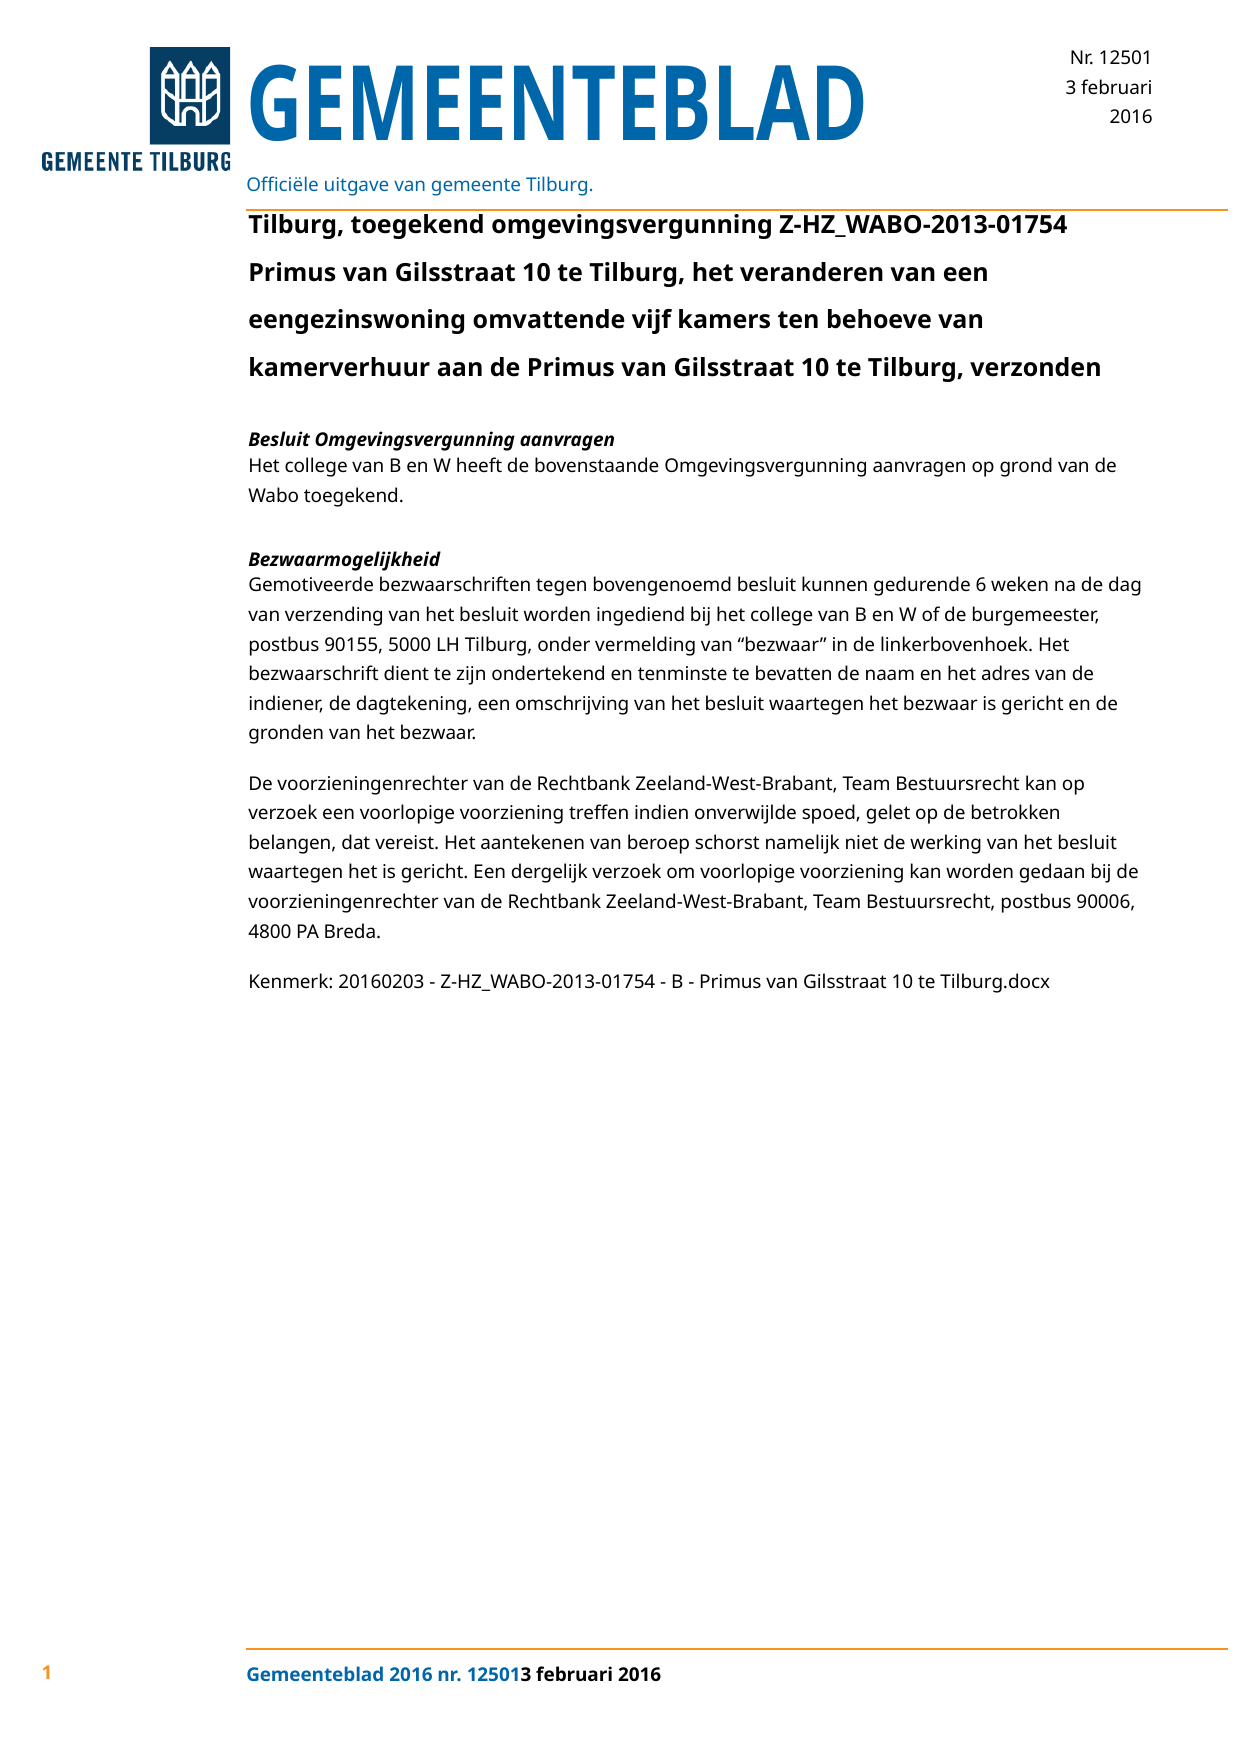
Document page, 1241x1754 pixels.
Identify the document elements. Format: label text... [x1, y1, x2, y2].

text De voorzieningenrechter van de Rechtbank Zeeland-West-Brabant, Team Bestuursrecht kan op verzoek een voorlopige voorziening treffen indien onverwijlde spoed, gelet op de betrokken belangen, dat vereist. Het aantekenen van beroep schorst namelijk niet de werking van het besluit waartegen het is gericht. Een dergelijk verzoek om voorlopige voorziening kan worden gedaan bij de voorzieningenrechter van de Rechtbank Zeeland-West-Brabant, Team Bestuursrecht, postbus 90006, 4800 PA Breda. [248, 770, 1152, 944]
text Tilburg, toegekend omgevingsvergunning Z-HZ_WABO-2013-01754 Primus van Gilsstraat 10 te Tilburg, het veranderen van een eengezinswoning omvattende vijf kamers ten behoeve van kamerverhuur aan de Primus van Gilsstraat 10 te Tilburg, verzonden [248, 211, 1152, 384]
picture [41, 47, 231, 172]
text Bezwaarmogelijkheid [248, 546, 1152, 572]
text Kenmerk: 20160203 - Z-HZ_WABO-2013-01754 - B - Primus van Gilsstraat 10 te Tilburg.docx [248, 968, 1152, 994]
text Het college van B en W heeft de bovenstaande Omgevingsvergunning aanvragen op grond van de Wabo toegekend. [248, 452, 1152, 508]
text Besluit Omgevingsvergunning aanvragen [248, 427, 1152, 452]
text Gemotiveerde bezwaarschriften tegen bovengenoemd besluit kunnen gedurende 6 weken na de dag van verzending van het besluit worden ingediend bij het college van B en W of de burgemeester, postbus 90155, 5000 LH Tilburg, onder vermelding van “bezwaar” in de linkerbovenhoek. Het bezwaarschrift dient te zijn ondertekend en tenminste te bevatten de naam en het adres van de indiener, de dagtekening, een omschrijving van het besluit waartegen het bezwaar is gericht en de gronden van het bezwaar. [248, 572, 1152, 745]
